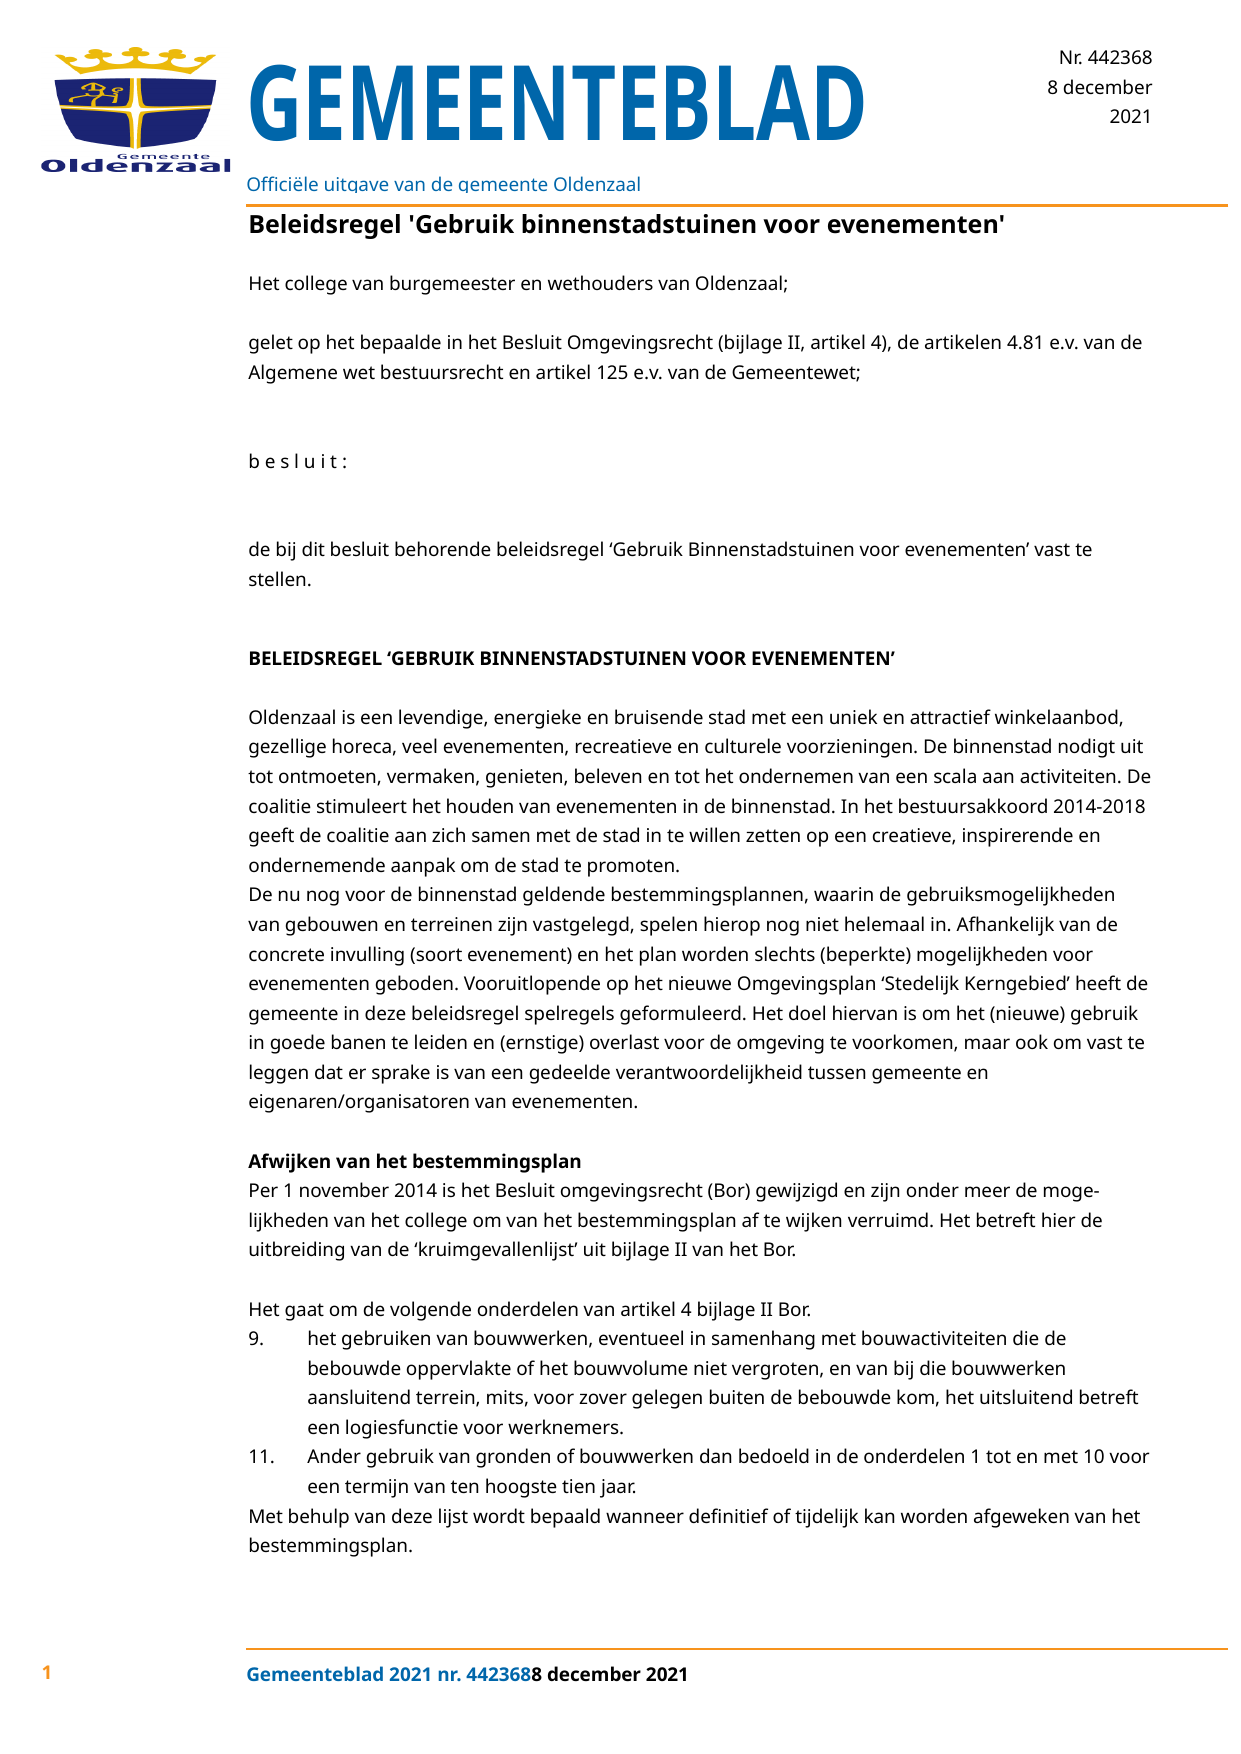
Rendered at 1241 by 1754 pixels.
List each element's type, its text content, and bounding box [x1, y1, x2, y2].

text BELEIDSREGEL ‘GEBRUIK BINNENSTADSTUINEN VOOR EVENEMENTEN’ [248, 645, 1152, 671]
text Het gaat om de volgende onderdelen van artikel 4 bijlage II Bor. [248, 1296, 1152, 1322]
text de bij dit besluit behorende beleidsregel ‘Gebruik Binnenstadstuinen voor evenementen’ vast te stellen. [248, 537, 1152, 592]
text Beleidsregel 'Gebruik binnenstadstuinen voor evenementen' [248, 207, 1152, 241]
text Met behulp van deze lijst wordt bepaald wanneer definitief of tijdelijk kan worden afgeweken van het bestemmingsplan. [248, 1503, 1152, 1558]
text De nu nog voor de binnenstad geldende bestemmingsplannen, waarin de gebruiksmogelijkheden van gebouwen en terreinen zijn vastgelegd, spelen hierop nog niet helemaal in. Afhankelijk van de concrete invulling (soort evenement) en het plan worden slechts (beperkte) mogelijkheden voor evenementen geboden. Vooruitlopende op het nieuwe Omgevingsplan ‘Stedelijk Kerngebied’ heeft de gemeente in deze beleidsregel spelregels geformuleerd. Het doel hiervan is om het (nieuwe) gebruik in goede banen te leiden en (ernstige) overlast voor de omgeving te voorkomen, maar ook om vast te leggen dat er sprake is van een gedeelde verantwoordelijkheid tussen gemeente en eigenaren/organisatoren van evenementen. [248, 882, 1152, 1114]
text Het college van burgemeester en wethouders van Oldenzaal; [248, 270, 1152, 296]
list het gebruiken van bouwwerken, eventueel in samenhang met bouwactiviteiten die de bebouwde oppervlakte of het bouwvolume niet vergroten, en van bij die bouwwerken aansluitend terrein, mits, voor zover gelegen buiten de bebouwde kom, het uitsluitend betreft een logiesfunctie voor werknemers. [248, 1325, 1152, 1440]
text Afwijken van het bestemmingsplan [248, 1148, 1152, 1174]
text gelet op het bepaalde in het Besluit Omgevingsrecht (bijlage II, artikel 4), de artikelen 4.81 e.v. van de Algemene wet bestuursrecht en artikel 125 e.v. van de Gemeentewet; [248, 329, 1152, 385]
text b e s l u i t : [248, 448, 1152, 473]
picture [41, 47, 231, 172]
list Ander gebruik van gronden of bouwwerken dan bedoeld in de onderdelen 1 tot en met 10 voor een termijn van ten hoogste tien jaar. [248, 1444, 1152, 1499]
text Oldenzaal is een levendige, energieke en bruisende stad met een uniek en attractief winkelaanbod, gezellige horeca, veel evenementen, recreatieve en culturele voorzieningen. De binnenstad nodigt uit tot ontmoeten, vermaken, genieten, beleven en tot het ondernemen van een scala aan activiteiten. De coalitie stimuleert het houden van evenementen in de binnenstad. In het bestuursakkoord 2014-2018 geeft de coalitie aan zich samen met de stad in te willen zetten op een creatieve, inspirerende en ondernemende aanpak om de stad te promoten. [248, 704, 1152, 878]
text Per 1 november 2014 is het Besluit omgevingsrecht (Bor) gewijzigd en zijn onder meer de moge-lijkheden van het college om van het bestemmingsplan af te wijken verruimd. Het betreft hier de uitbreiding van de ‘kruimgevallenlijst’ uit bijlage II van het Bor. [248, 1177, 1152, 1262]
